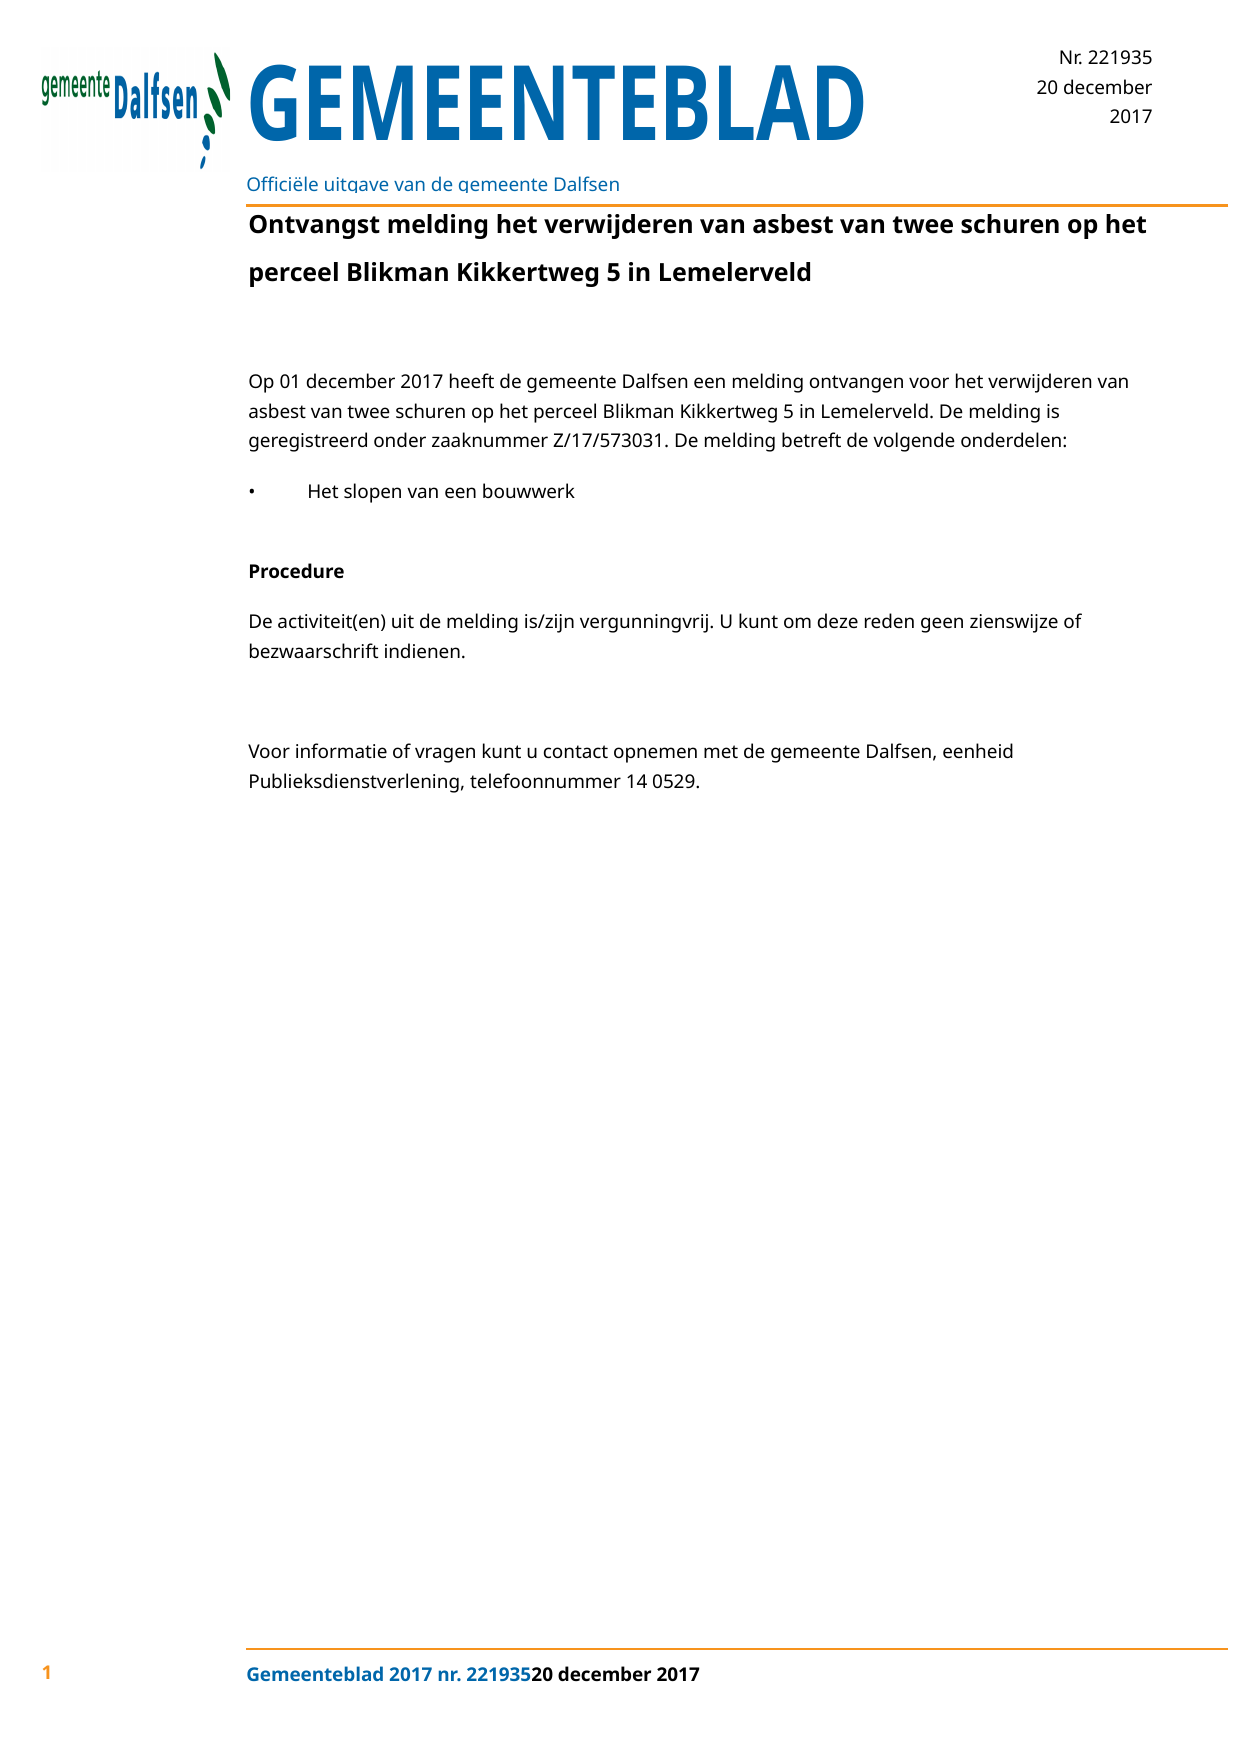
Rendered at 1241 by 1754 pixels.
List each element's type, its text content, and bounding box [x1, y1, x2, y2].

text Voor informatie of vragen kunt u contact opnemen met de gemeente Dalfsen, eenheid Publieksdienstverlening, telefoonnummer 14 0529. [248, 739, 1152, 794]
text Procedure [248, 558, 1152, 584]
text Ontvangst melding het verwijderen van asbest van twee schuren op het perceel Blikman Kikkertweg 5 in Lemelerveld [248, 207, 1152, 288]
list Het slopen van een bouwwerk [248, 478, 1152, 504]
text De activiteit(en) uit de melding is/zijn vergunningvrij. U kunt om deze reden geen zienswijze of bezwaarschrift indienen. [248, 608, 1152, 664]
text Op 01 december 2017 heeft de gemeente Dalfsen een melding ontvangen voor het verwijderen van asbest van twee schuren op het perceel Blikman Kikkertweg 5 in Lemelerveld. De melding is geregistreerd onder zaaknummer Z/17/573031. De melding betreft de volgende onderdelen: [248, 368, 1152, 453]
picture [41, 47, 231, 172]
